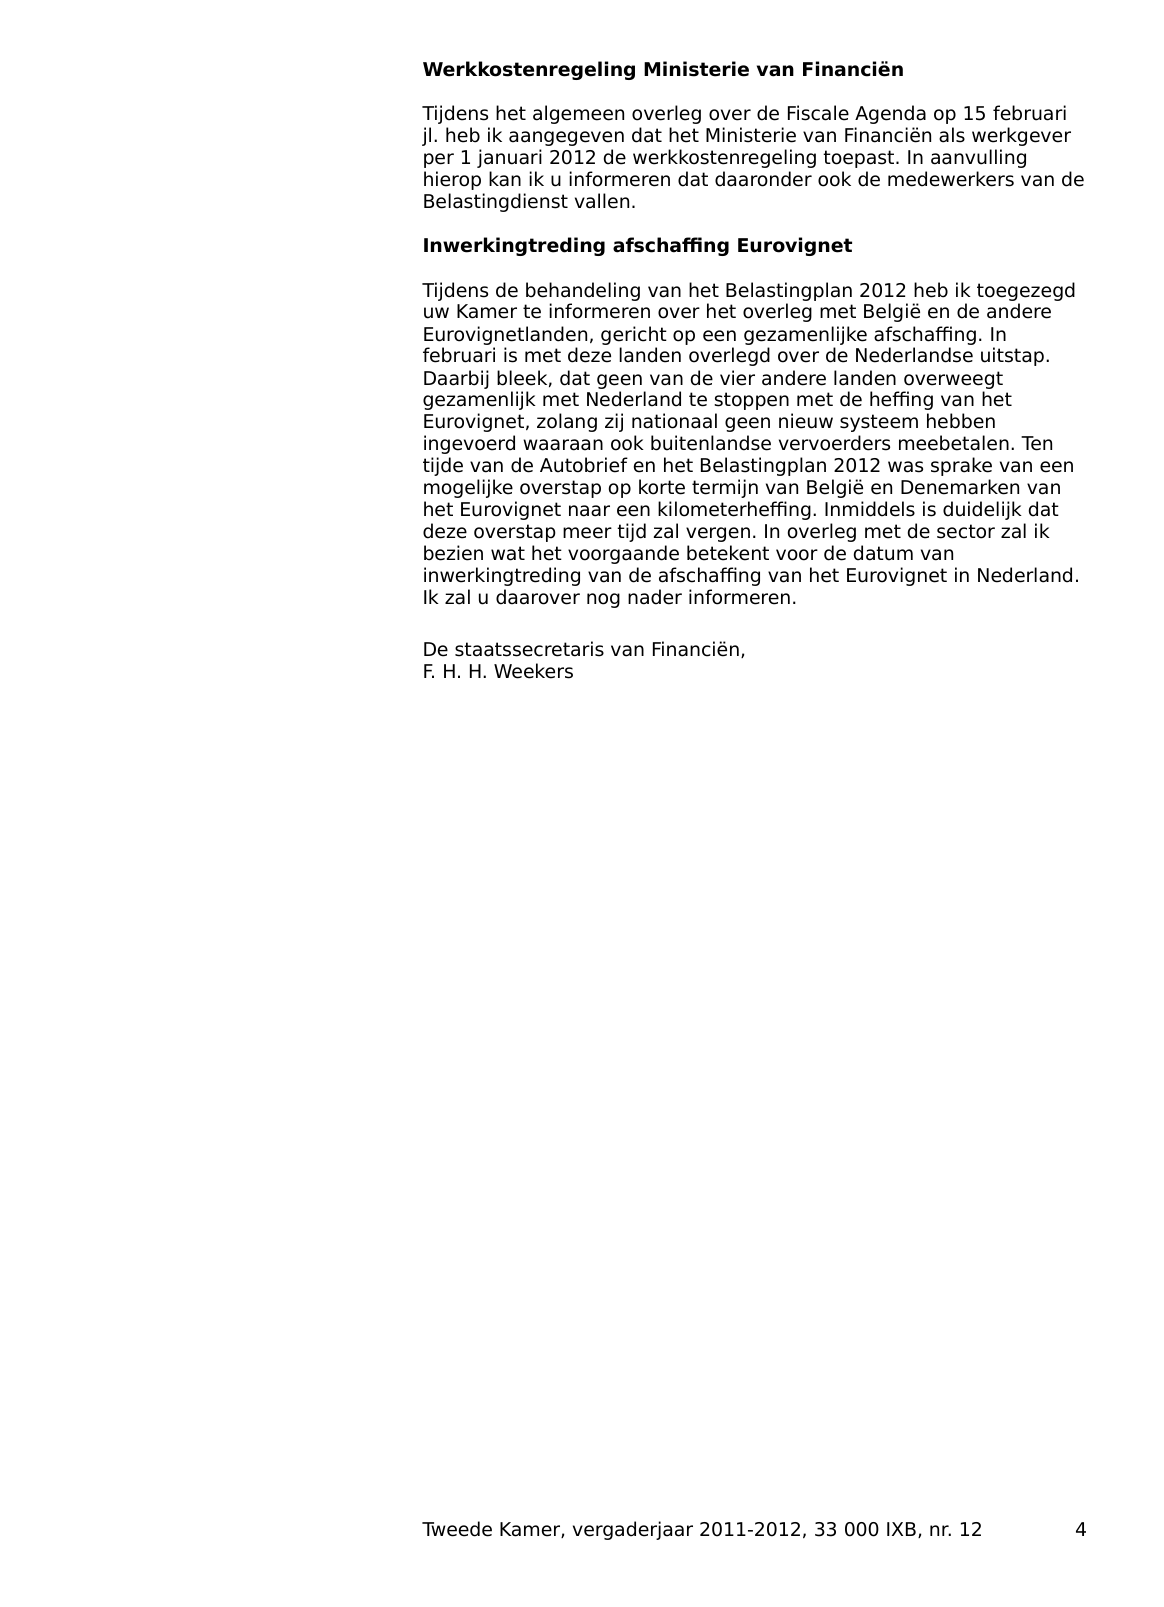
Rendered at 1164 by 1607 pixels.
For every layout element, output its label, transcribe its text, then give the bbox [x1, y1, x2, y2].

text De staatssecretaris van Financiën, F. H. H. Weekers [422, 639, 1087, 683]
text Tijdens de behandeling van het Belastingplan 2012 heb ik toegezegd uw Kamer te informeren over het overleg met België en de andere Eurovignetlanden, gericht op een gezamenlijke afschaffing. In februari is met deze landen overlegd over de Nederlandse uitstap. Daarbij bleek, dat geen van de vier andere landen overweegt gezamenlijk met Nederland te stoppen met de heffing van het Eurovignet, zolang zij nationaal geen nieuw systeem hebben ingevoerd waaraan ook buitenlandse vervoerders meebetalen. Ten tijde van de Autobrief en het Belastingplan 2012 was sprake van een mogelijke overstap op korte termijn van België en Denemarken van het Eurovignet naar een kilometerheffing. Inmiddels is duidelijk dat deze overstap meer tijd zal vergen. In overleg met de sector zal ik bezien wat het voorgaande betekent voor de datum van inwerkingtreding van de afschaffing van het Eurovignet in Nederland. Ik zal u daarover nog nader informeren. [422, 279, 1087, 609]
text Tijdens het algemeen overleg over de Fiscale Agenda op 15 februari jl. heb ik aangegeven dat het Ministerie van Financiën als werkgever per 1 januari 2012 de werkkostenregeling toepast. In aanvulling hierop kan ik u informeren dat daaronder ook de medewerkers van de Belastingdienst vallen. [422, 103, 1087, 213]
subtitle Werkkostenregeling Ministerie van Financiën [422, 59, 1087, 81]
subtitle Inwerkingtreding afschaffing Eurovignet [422, 235, 1087, 257]
